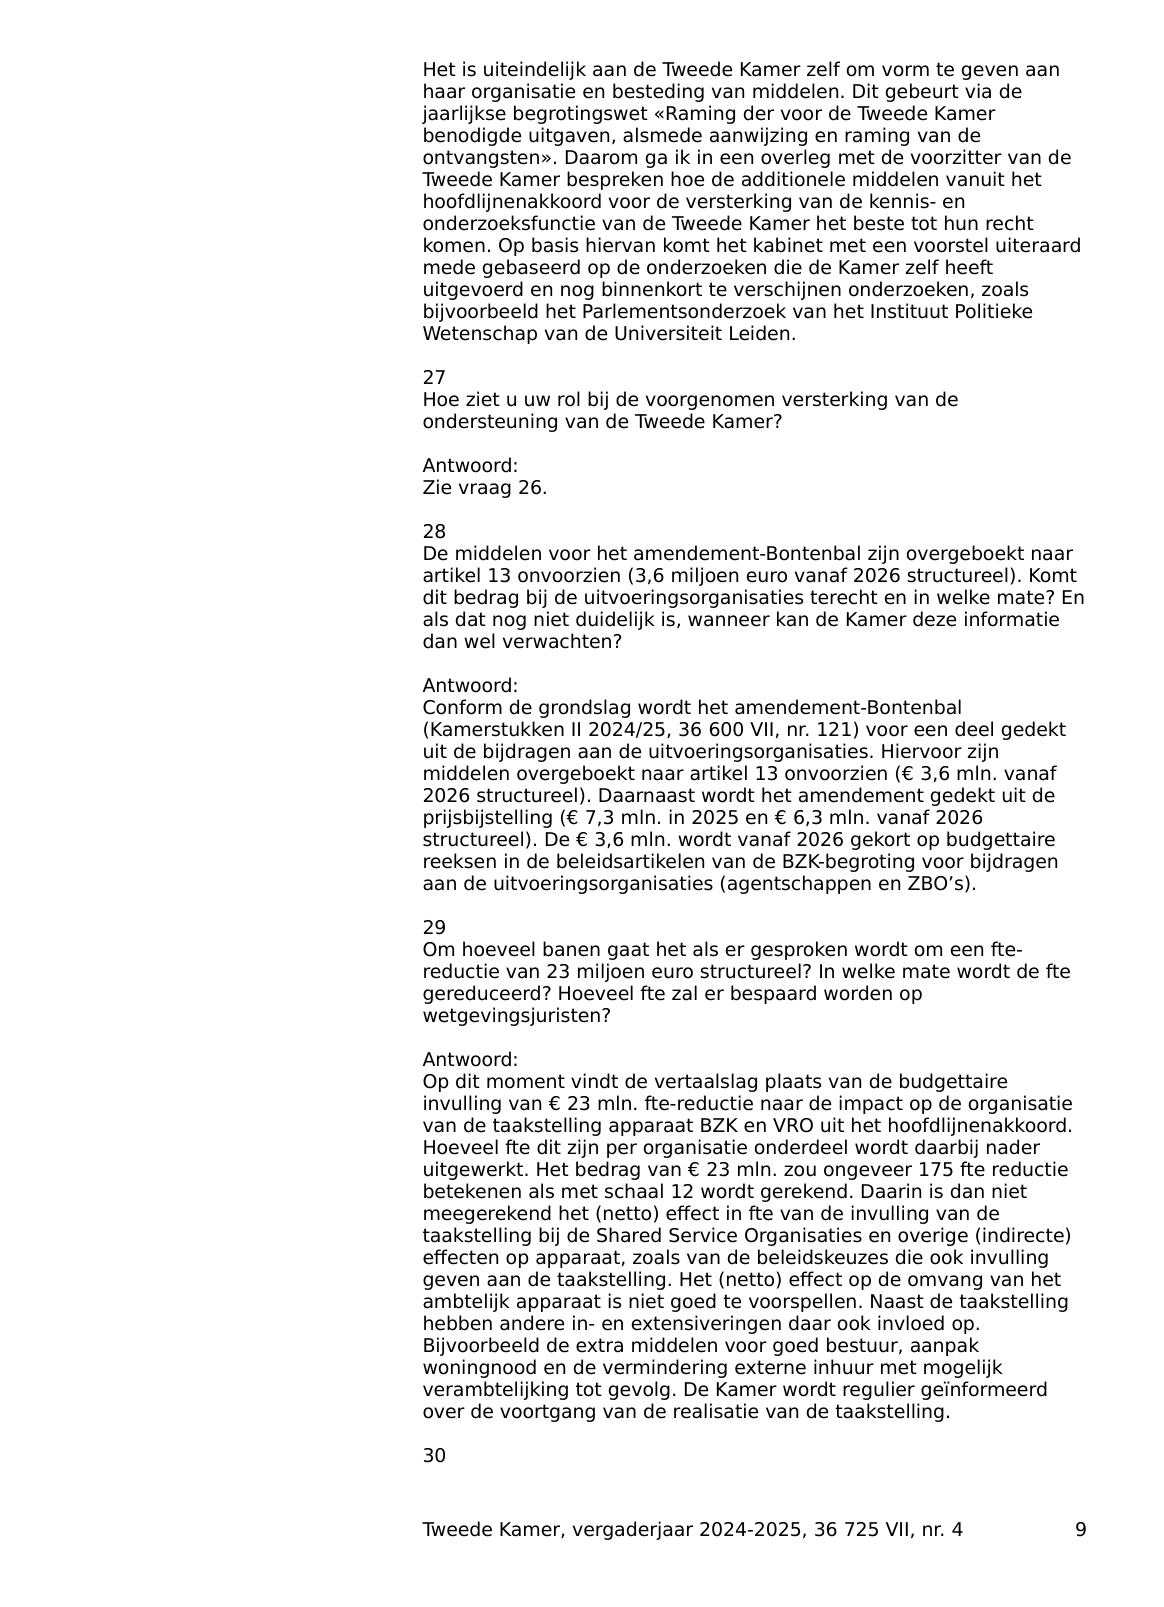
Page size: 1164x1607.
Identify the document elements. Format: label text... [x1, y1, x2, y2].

text 27 [422, 367, 1087, 389]
text Conform de grondslag wordt het amendement-Bontenbal (Kamerstukken II 2024/25, 36 600 VII, nr. 121) voor een deel gedekt uit de bijdragen aan de uitvoeringsorganisaties. Hiervoor zijn middelen overgeboekt naar artikel 13 onvoorzien (€ 3,6 mln. vanaf 2026 structureel). Daarnaast wordt het amendement gedekt uit de prĳsbĳstelling (€ 7,3 mln. in 2025 en € 6,3 mln. vanaf 2026 structureel). De € 3,6 mln. wordt vanaf 2026 gekort op budgettaire reeksen in de beleidsartikelen van de BZK-begroting voor bijdragen aan de uitvoeringsorganisaties (agentschappen en ZBO’s). [422, 697, 1087, 895]
text 28 [422, 521, 1087, 543]
text 29 [422, 917, 1087, 939]
text Zie vraag 26. [422, 477, 1087, 499]
text Antwoord: [422, 455, 1087, 477]
text Antwoord: [422, 675, 1087, 697]
text Antwoord: [422, 1049, 1087, 1071]
text Op dit moment vindt de vertaalslag plaats van de budgettaire invulling van € 23 mln. fte-reductie naar de impact op de organisatie van de taakstelling apparaat BZK en VRO uit het hoofdlijnenakkoord. Hoeveel fte dit zijn per organisatie onderdeel wordt daarbij nader uitgewerkt. Het bedrag van € 23 mln. zou ongeveer 175 fte reductie betekenen als met schaal 12 wordt gerekend. Daarin is dan niet meegerekend het (netto) effect in fte van de invulling van de taakstelling bij de Shared Service Organisaties en overige (indirecte) effecten op apparaat, zoals van de beleidskeuzes die ook invulling geven aan de taakstelling. Het (netto) effect op de omvang van het ambtelijk apparaat is niet goed te voorspellen. Naast de taakstelling hebben andere in- en extensiveringen daar ook invloed op. Bijvoorbeeld de extra middelen voor goed bestuur, aanpak woningnood en de vermindering externe inhuur met mogelijk verambtelijking tot gevolg. De Kamer wordt regulier geïnformeerd over de voortgang van de realisatie van de taakstelling. [422, 1071, 1087, 1423]
text Het is uiteindelijk aan de Tweede Kamer zelf om vorm te geven aan haar organisatie en besteding van middelen. Dit gebeurt via de jaarlijkse begrotingswet «Raming der voor de Tweede Kamer benodigde uitgaven, alsmede aanwijzing en raming van de ontvangsten». Daarom ga ik in een overleg met de voorzitter van de Tweede Kamer bespreken hoe de additionele middelen vanuit het hoofdlijnenakkoord voor de versterking van de kennis- en onderzoeksfunctie van de Tweede Kamer het beste tot hun recht komen. Op basis hiervan komt het kabinet met een voorstel uiteraard mede gebaseerd op de onderzoeken die de Kamer zelf heeft uitgevoerd en nog binnenkort te verschijnen onderzoeken, zoals bijvoorbeeld het Parlementsonderzoek van het Instituut Politieke Wetenschap van de Universiteit Leiden. [422, 59, 1087, 345]
text Hoe ziet u uw rol bij de voorgenomen versterking van de ondersteuning van de Tweede Kamer? [422, 389, 1087, 433]
text Om hoeveel banen gaat het als er gesproken wordt om een fte-reductie van 23 miljoen euro structureel? In welke mate wordt de fte gereduceerd? Hoeveel fte zal er bespaard worden op wetgevingsjuristen? [422, 939, 1087, 1027]
text 30 [422, 1445, 1087, 1467]
text De middelen voor het amendement-Bontenbal zijn overgeboekt naar artikel 13 onvoorzien (3,6 miljoen euro vanaf 2026 structureel). Komt dit bedrag bij de uitvoeringsorganisaties terecht en in welke mate? En als dat nog niet duidelijk is, wanneer kan de Kamer deze informatie dan wel verwachten? [422, 543, 1087, 653]
